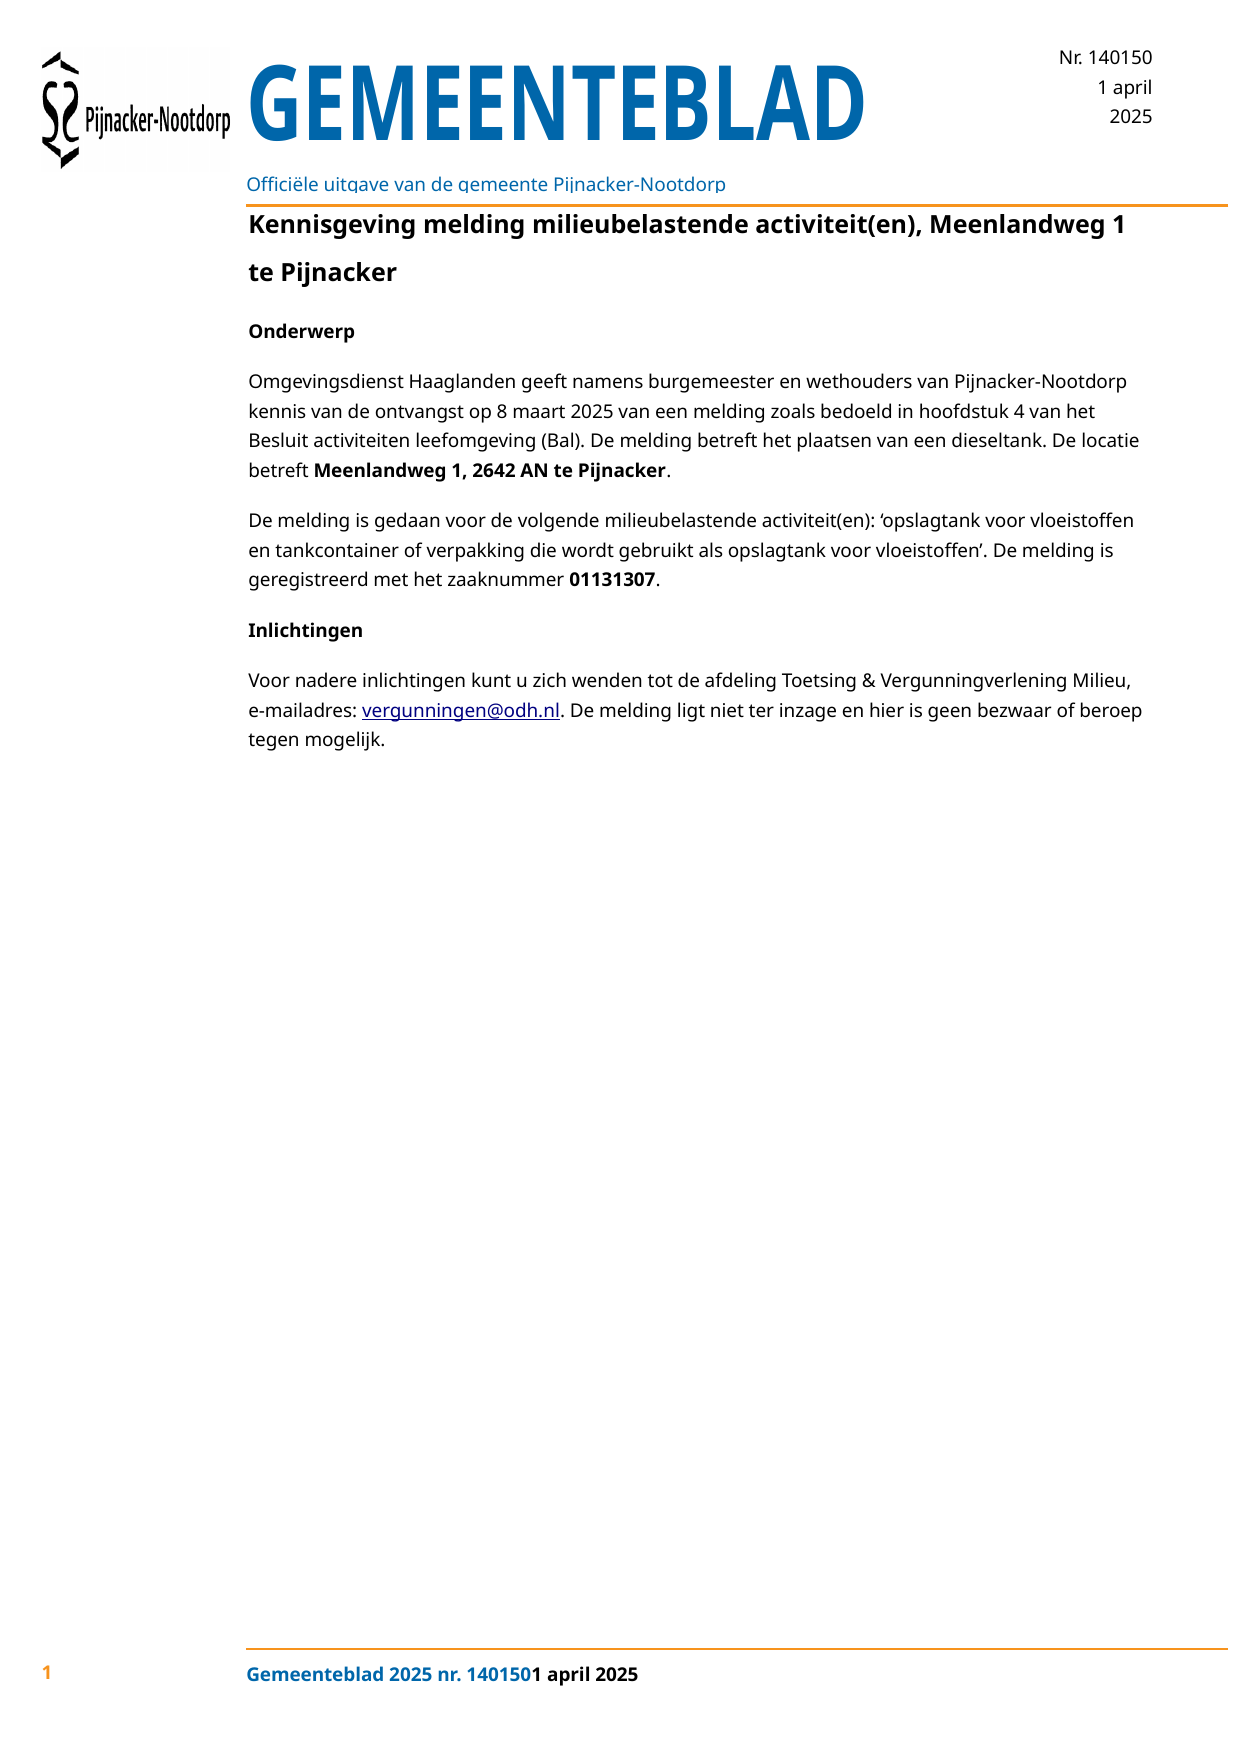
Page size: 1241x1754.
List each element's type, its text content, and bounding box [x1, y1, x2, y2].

text De melding is gedaan voor de volgende milieubelastende activiteit(en): ‘opslagtank voor vloeistoffen en tankcontainer of verpakking die wordt gebruikt als opslagtank voor vloeistoffen’. De melding is geregistreerd met het zaaknummer 01131307. [248, 507, 1152, 592]
text Voor nadere inlichtingen kunt u zich wenden tot de afdeling Toetsing & Vergunningverlening Milieu, e-mailadres: vergunningen@odh.nl. De melding ligt niet ter inzage en hier is geen bezwaar of beroep tegen mogelijk. [248, 667, 1152, 752]
text Kennisgeving melding milieubelastende activiteit(en), Meenlandweg 1 te Pijnacker [248, 207, 1152, 288]
text Omgevingsdienst Haaglanden geeft namens burgemeester en wethouders van Pijnacker-Nootdorp kennis van de ontvangst op 8 maart 2025 van een melding zoals bedoeld in hoofdstuk 4 van het Besluit activiteiten leefomgeving (Bal). De melding betreft het plaatsen van een dieseltank. De locatie betreft Meenlandweg 1, 2642 AN te Pijnacker. [248, 368, 1152, 483]
text Onderwerp [248, 318, 1152, 344]
picture [41, 47, 231, 172]
text Inlichtingen [248, 617, 1152, 643]
